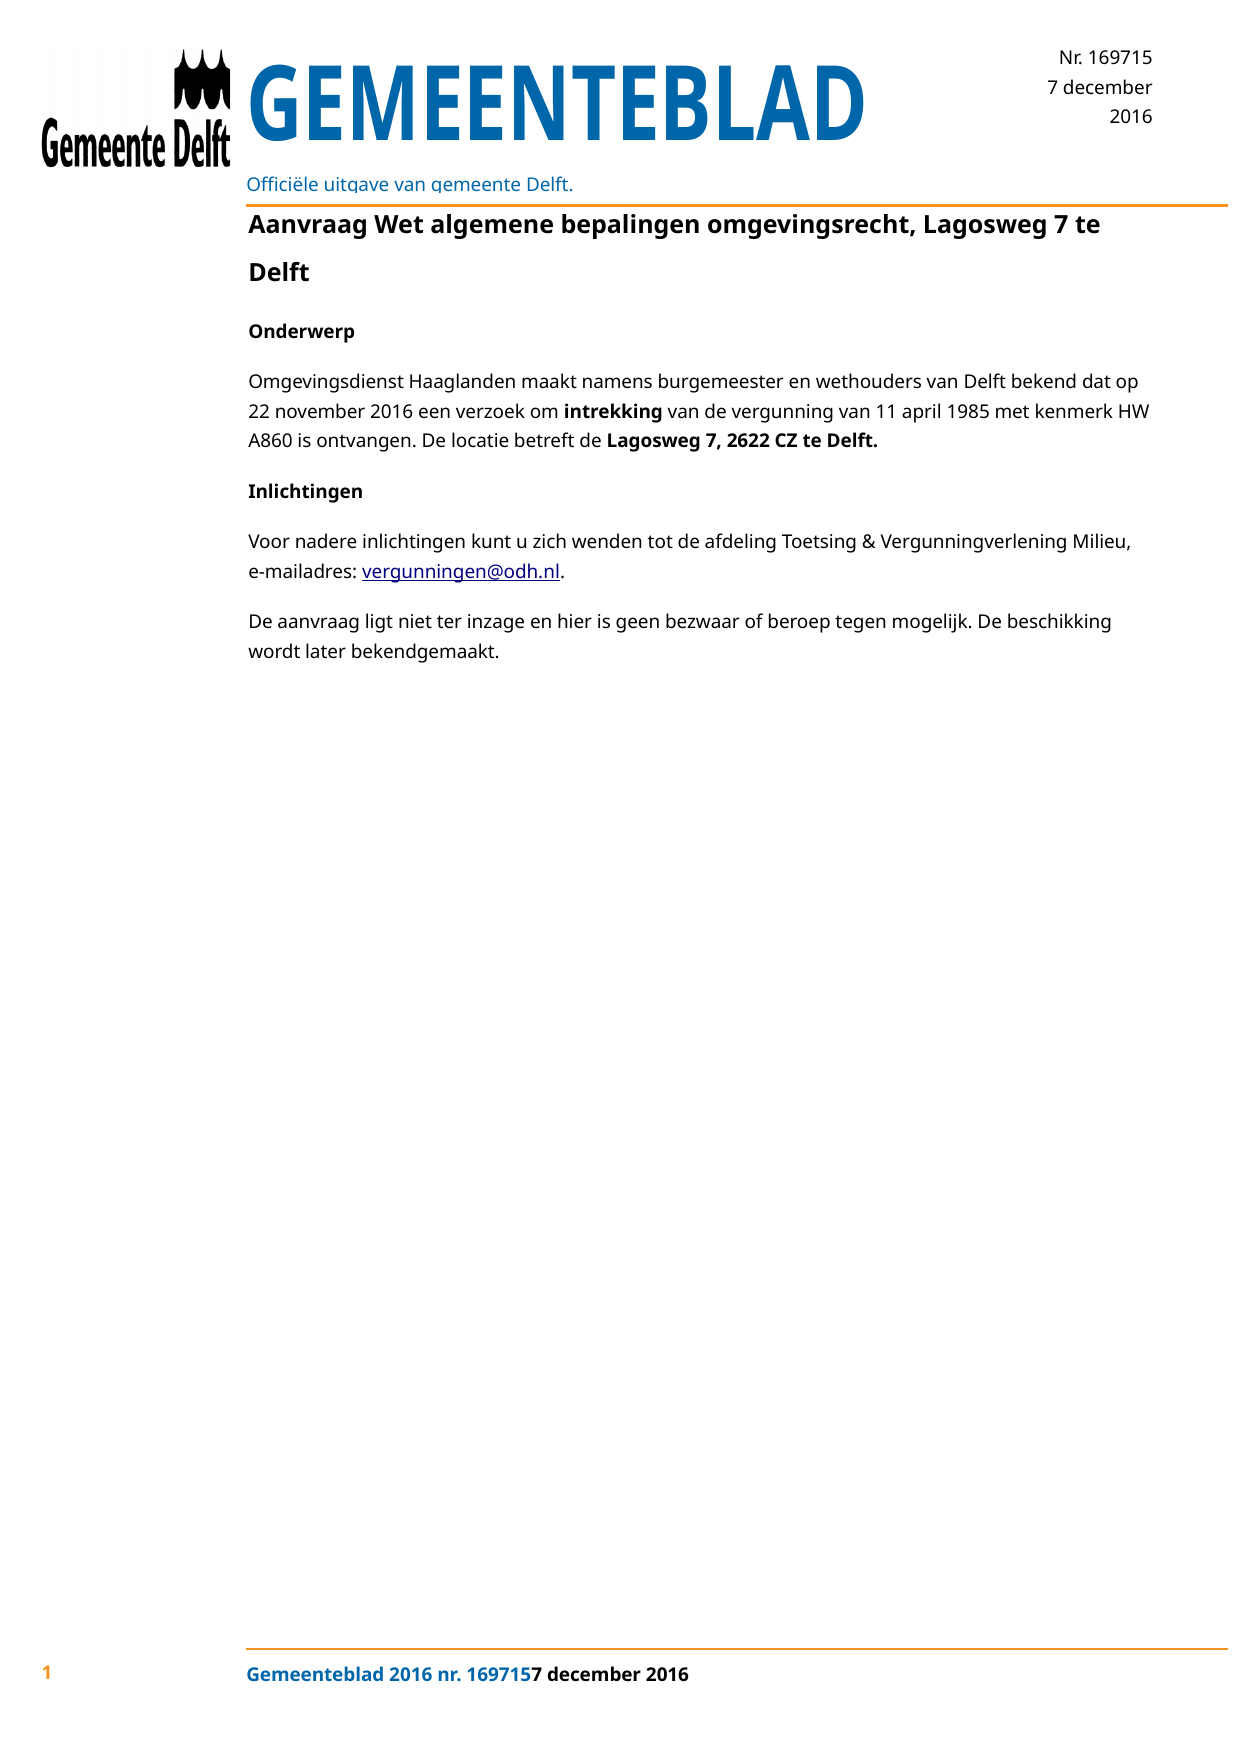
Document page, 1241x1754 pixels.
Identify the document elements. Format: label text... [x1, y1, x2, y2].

text Omgevingsdienst Haaglanden maakt namens burgemeester en wethouders van Delft bekend dat op 22 november 2016 een verzoek om intrekking van de vergunning van 11 april 1985 met kenmerk HW A860 is ontvangen. De locatie betreft de Lagosweg 7, 2622 CZ te Delft. [248, 368, 1152, 453]
picture [41, 47, 231, 172]
text Aanvraag Wet algemene bepalingen omgevingsrecht, Lagosweg 7 te Delft [248, 207, 1152, 288]
text Inlichtingen [248, 478, 1152, 504]
text Voor nadere inlichtingen kunt u zich wenden tot de afdeling Toetsing & Vergunningverlening Milieu, e-mailadres: vergunningen@odh.nl. [248, 528, 1152, 584]
text Onderwerp [248, 318, 1152, 344]
text De aanvraag ligt niet ter inzage en hier is geen bezwaar of beroep tegen mogelijk. De beschikking wordt later bekendgemaakt. [248, 608, 1152, 664]
